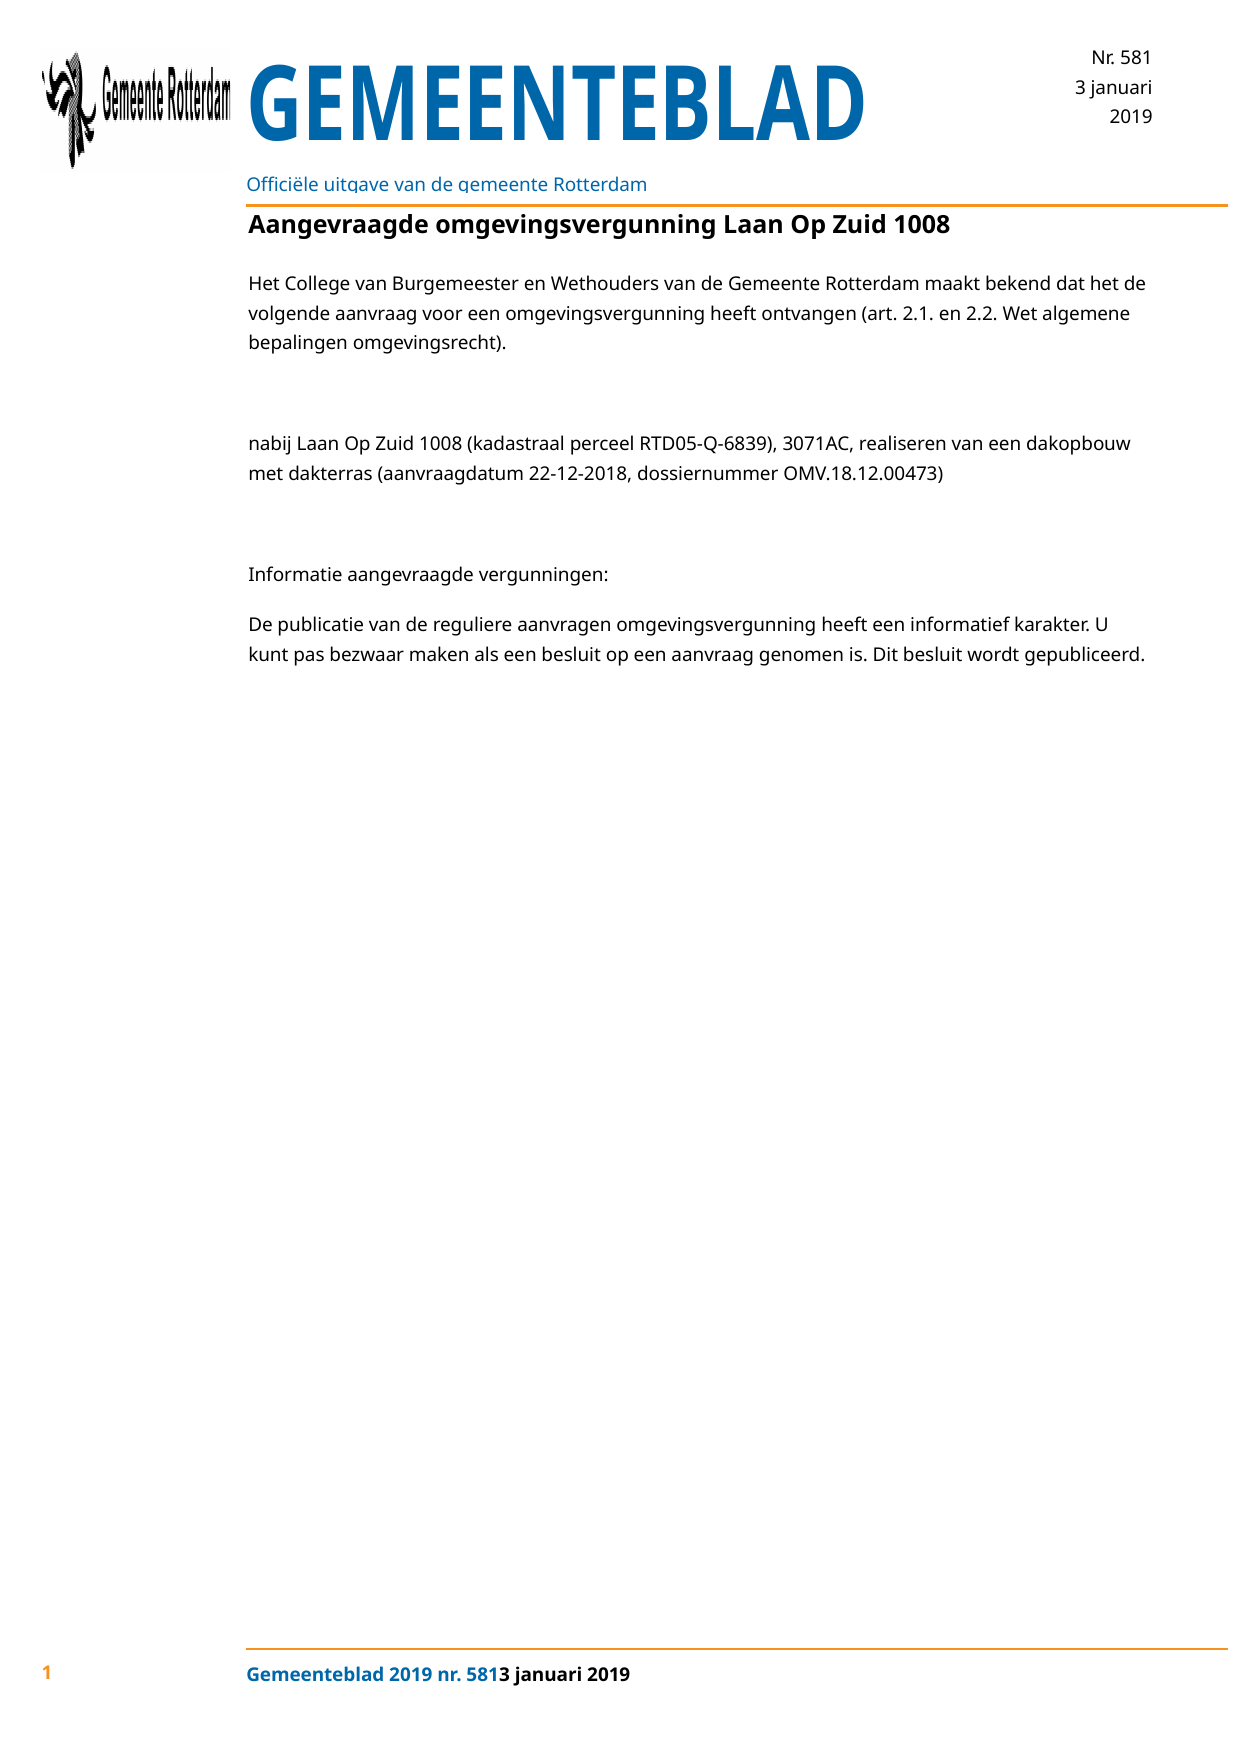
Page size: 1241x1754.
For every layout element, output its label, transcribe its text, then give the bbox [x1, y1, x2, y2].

picture [41, 47, 231, 172]
text Aangevraagde omgevingsvergunning Laan Op Zuid 1008 [248, 207, 1152, 241]
text nabij Laan Op Zuid 1008 (kadastraal perceel RTD05-Q-6839), 3071AC, realiseren van een dakopbouw met dakterras (aanvraagdatum 22-12-2018, dossiernummer OMV.18.12.00473) [248, 430, 1152, 486]
text De publicatie van de reguliere aanvragen omgevingsvergunning heeft een informatief karakter. U kunt pas bezwaar maken als een besluit op een aanvraag genomen is. Dit besluit wordt gepubliceerd. [248, 611, 1152, 666]
text Het College van Burgemeester en Wethouders van de Gemeente Rotterdam maakt bekend dat het de volgende aanvraag voor een omgevingsvergunning heeft ontvangen (art. 2.1. en 2.2. Wet algemene bepalingen omgevingsrecht). [248, 270, 1152, 355]
text Informatie aangevraagde vergunningen: [248, 561, 1152, 586]
